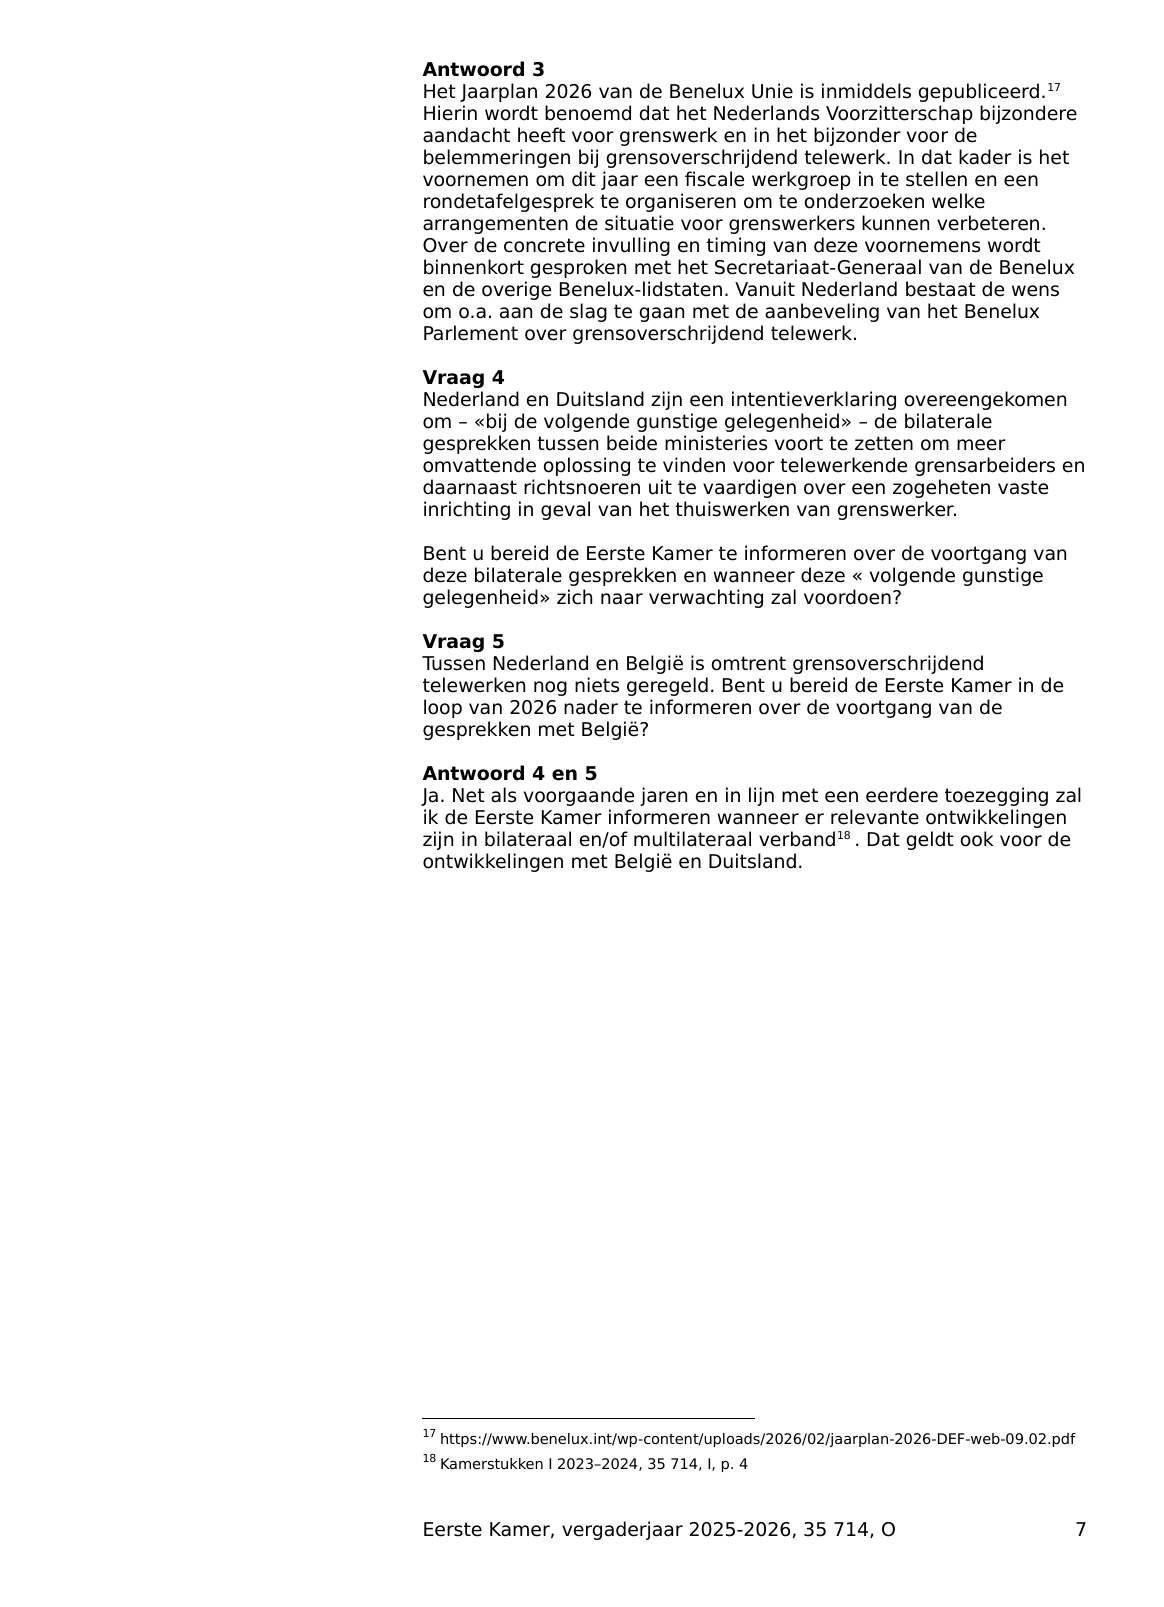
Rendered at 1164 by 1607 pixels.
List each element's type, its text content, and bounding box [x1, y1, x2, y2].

text Vraag 4 [422, 367, 1087, 389]
text Ja. Net als voorgaande jaren en in lijn met een eerdere toezegging zal ik de Eerste Kamer informeren wanneer er relevante ontwikkelingen zijn in bilateraal en/of multilateraal verband. Dat geldt ook voor de ontwikkelingen met België en Duitsland. [422, 785, 1087, 873]
text https://www.benelux.int/wp-content/uploads/2026/02/jaarplan-2026-DEF-web-09.02.pdf [422, 1427, 1087, 1449]
text Bent u bereid de Eerste Kamer te informeren over de voortgang van deze bilaterale gesprekken en wanneer deze « volgende gunstige gelegenheid» zich naar verwachting zal voordoen? [422, 543, 1087, 609]
text Tussen Nederland en België is omtrent grensoverschrijdend telewerken nog niets geregeld. Bent u bereid de Eerste Kamer in de loop van 2026 nader te informeren over de voortgang van de gesprekken met België? [422, 653, 1087, 741]
text Antwoord 4 en 5 [422, 763, 1087, 785]
text Vraag 5 [422, 631, 1087, 653]
text Antwoord 3 [422, 59, 1087, 81]
text Nederland en Duitsland zijn een intentieverklaring overeengekomen om – «bij de volgende gunstige gelegenheid» – de bilaterale gesprekken tussen beide ministeries voort te zetten om meer omvattende oplossing te vinden voor telewerkende grensarbeiders en daarnaast richtsnoeren uit te vaardigen over een zogeheten vaste inrichting in geval van het thuiswerken van grenswerker. [422, 389, 1087, 521]
text Het Jaarplan 2026 van de Benelux Unie is inmiddels gepubliceerd. Hierin wordt benoemd dat het Nederlands Voorzitterschap bijzondere aandacht heeft voor grenswerk en in het bijzonder voor de belemmeringen bij grensoverschrijdend telewerk. In dat kader is het voornemen om dit jaar een fiscale werkgroep in te stellen en een rondetafelgesprek te organiseren om te onderzoeken welke arrangementen de situatie voor grenswerkers kunnen verbeteren. Over de concrete invulling en timing van deze voornemens wordt binnenkort gesproken met het Secretariaat-Generaal van de Benelux en de overige Benelux-lidstaten. Vanuit Nederland bestaat de wens om o.a. aan de slag te gaan met de aanbeveling van het Benelux Parlement over grensoverschrijdend telewerk. [422, 81, 1087, 345]
text Kamerstukken I 2023–2024, 35 714, I, p. 4 [422, 1452, 1087, 1474]
